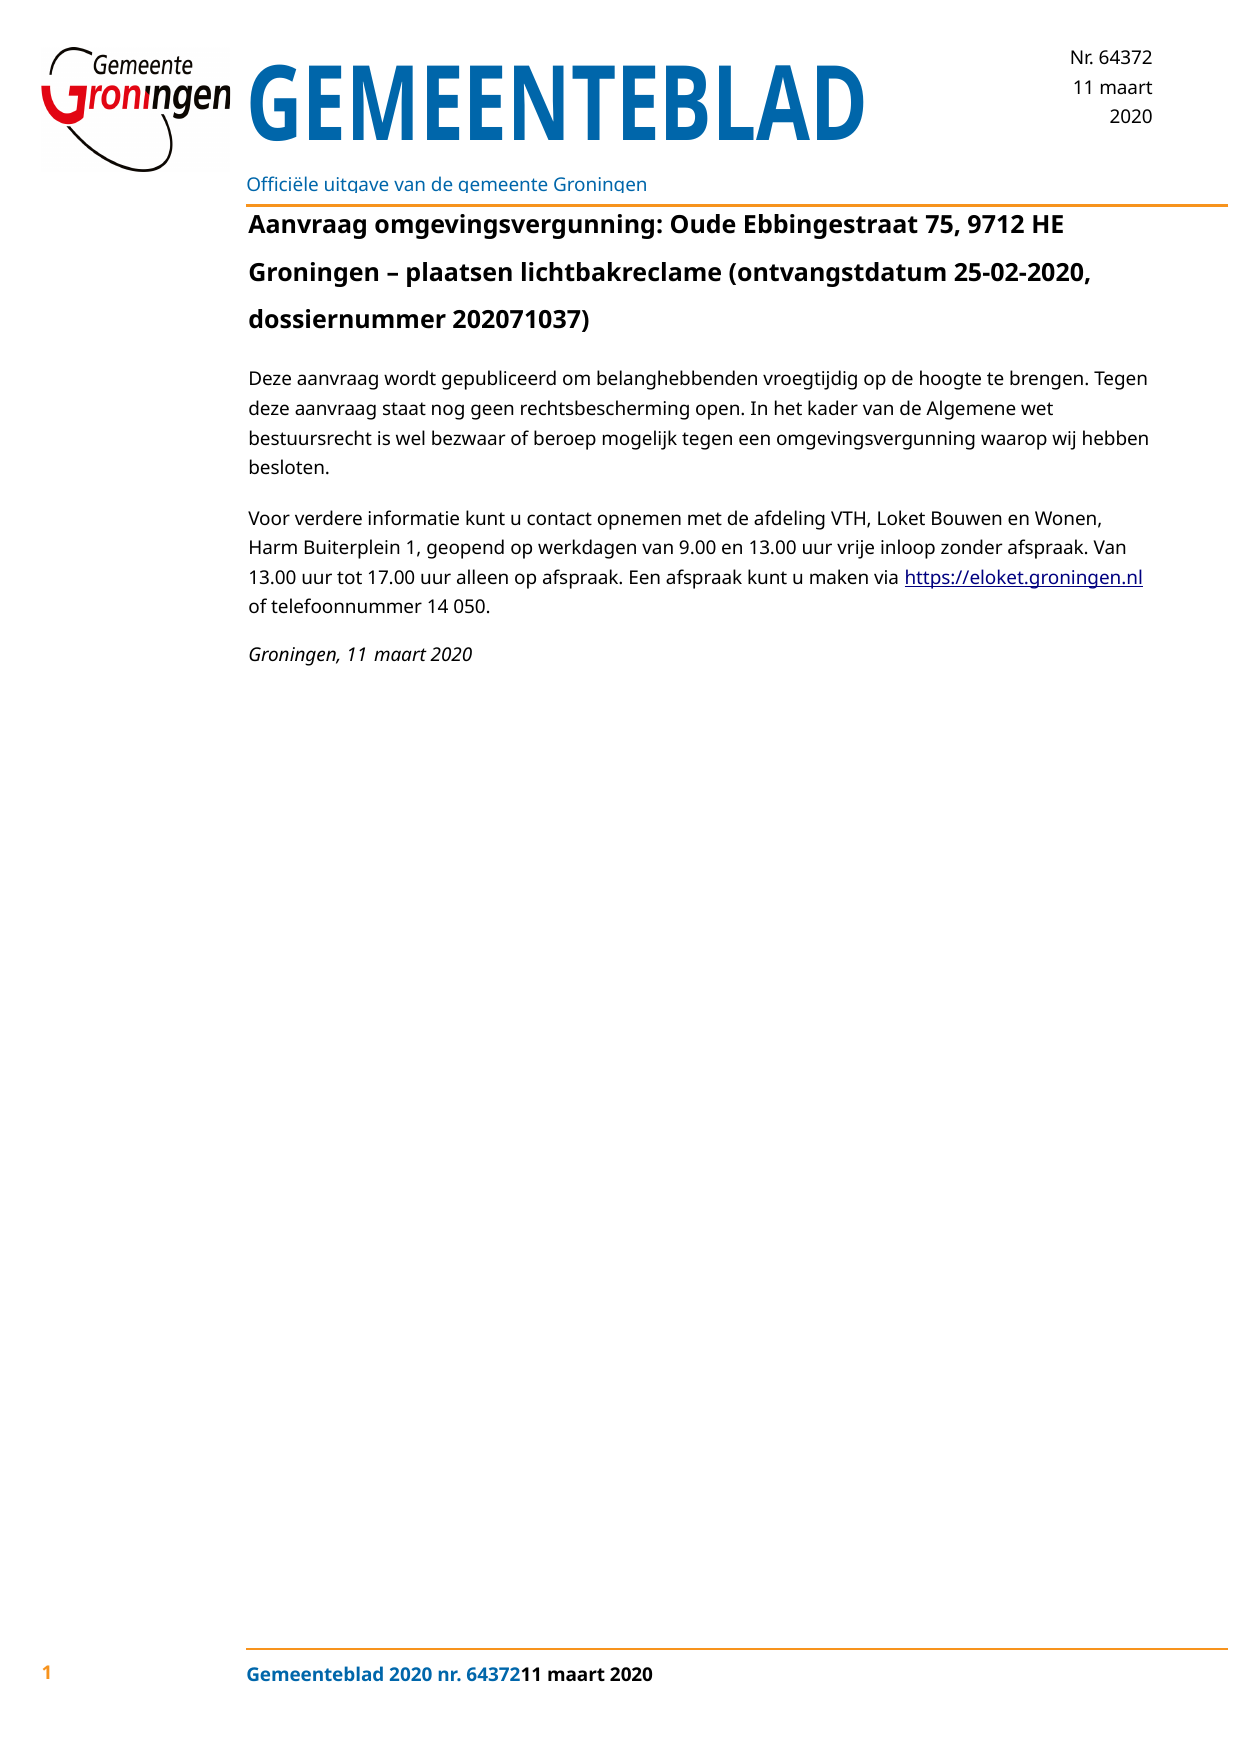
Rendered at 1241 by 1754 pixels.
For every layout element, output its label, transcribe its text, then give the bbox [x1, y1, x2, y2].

text Voor verdere informatie kunt u contact opnemen met de afdeling VTH, Loket Bouwen en Wonen, Harm Buiterplein 1, geopend op werkdagen van 9.00 en 13.00 uur vrije inloop zonder afspraak. Van 13.00 uur tot 17.00 uur alleen op afspraak. Een afspraak kunt u maken via https://eloket.groningen.nl of telefoonnummer 14 050. [248, 505, 1152, 619]
text Groningen, 11 maart 2020 [248, 641, 1152, 667]
text Aanvraag omgevingsvergunning: Oude Ebbingestraat 75, 9712 HE Groningen – plaatsen lichtbakreclame (ontvangstdatum 25-02-2020, dossiernummer 202071037) [248, 207, 1152, 336]
text Deze aanvraag wordt gepubliceerd om belanghebbenden vroegtijdig op de hoogte te brengen. Tegen deze aanvraag staat nog geen rechtsbescherming open. In het kader van de Algemene wet bestuursrecht is wel bezwaar of beroep mogelijk tegen een omgevingsvergunning waarop wij hebben besloten. [248, 366, 1152, 480]
picture [41, 47, 231, 172]
